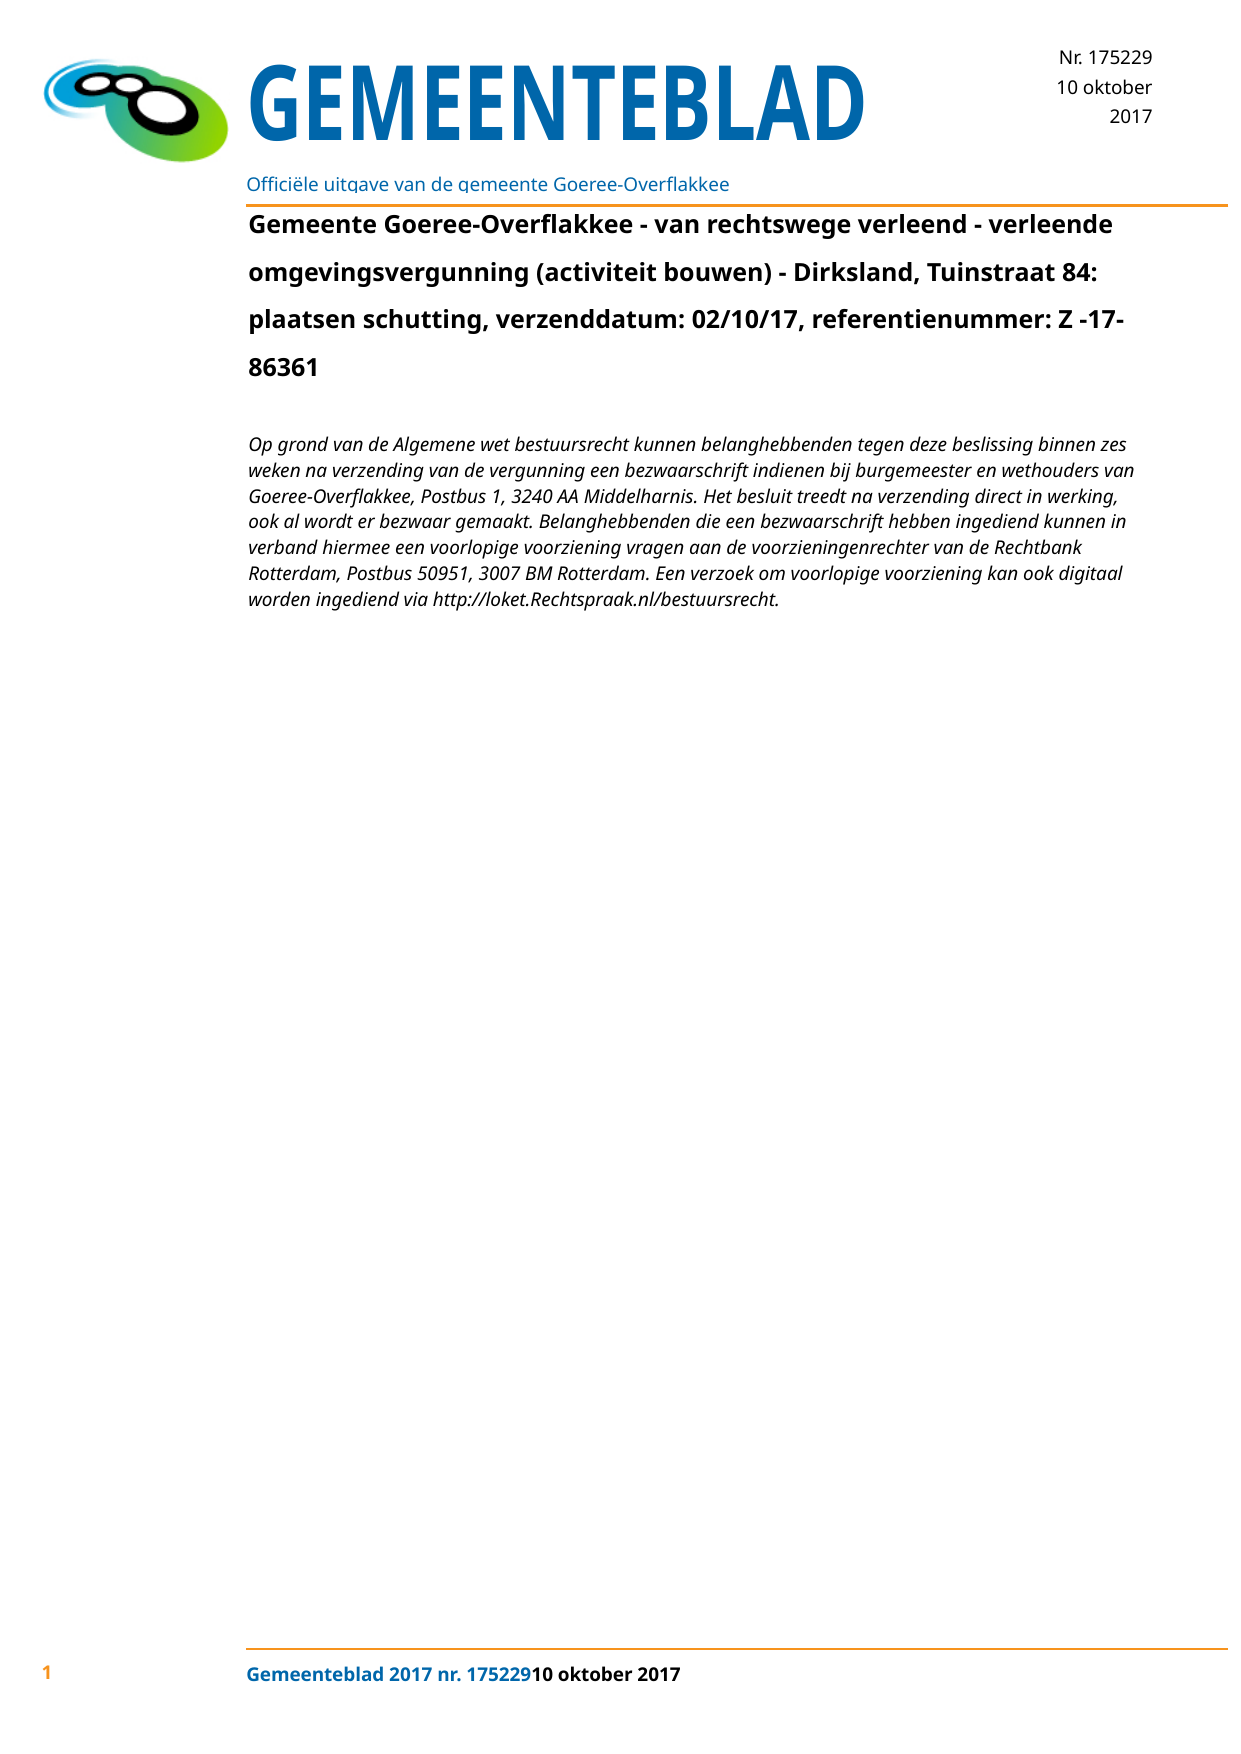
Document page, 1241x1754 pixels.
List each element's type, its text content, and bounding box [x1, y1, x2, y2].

picture [41, 47, 231, 172]
text Op grond van de Algemene wet bestuursrecht kunnen belanghebbenden tegen deze beslissing binnen zes weken na verzending van de vergunning een bezwaarschrift indienen bij burgemeester en wethouders van Goeree-Overflakkee, Postbus 1, 3240 AA Middelharnis. Het besluit treedt na verzending direct in werking, ook al wordt er bezwaar gemaakt. Belanghebbenden die een bezwaarschrift hebben ingediend kunnen in verband hiermee een voorlopige voorziening vragen aan de voorzieningenrechter van de Rechtbank Rotterdam, Postbus 50951, 3007 BM Rotterdam. Een verzoek om voorlopige voorziening kan ook digitaal worden ingediend via http://loket.Rechtspraak.nl/bestuursrecht. [248, 431, 1152, 611]
text Gemeente Goeree-Overflakkee - van rechtswege verleend - verleende omgevingsvergunning (activiteit bouwen) - Dirksland, Tuinstraat 84: plaatsen schutting, verzenddatum: 02/10/17, referentienummer: Z -17-86361 [248, 207, 1152, 384]
